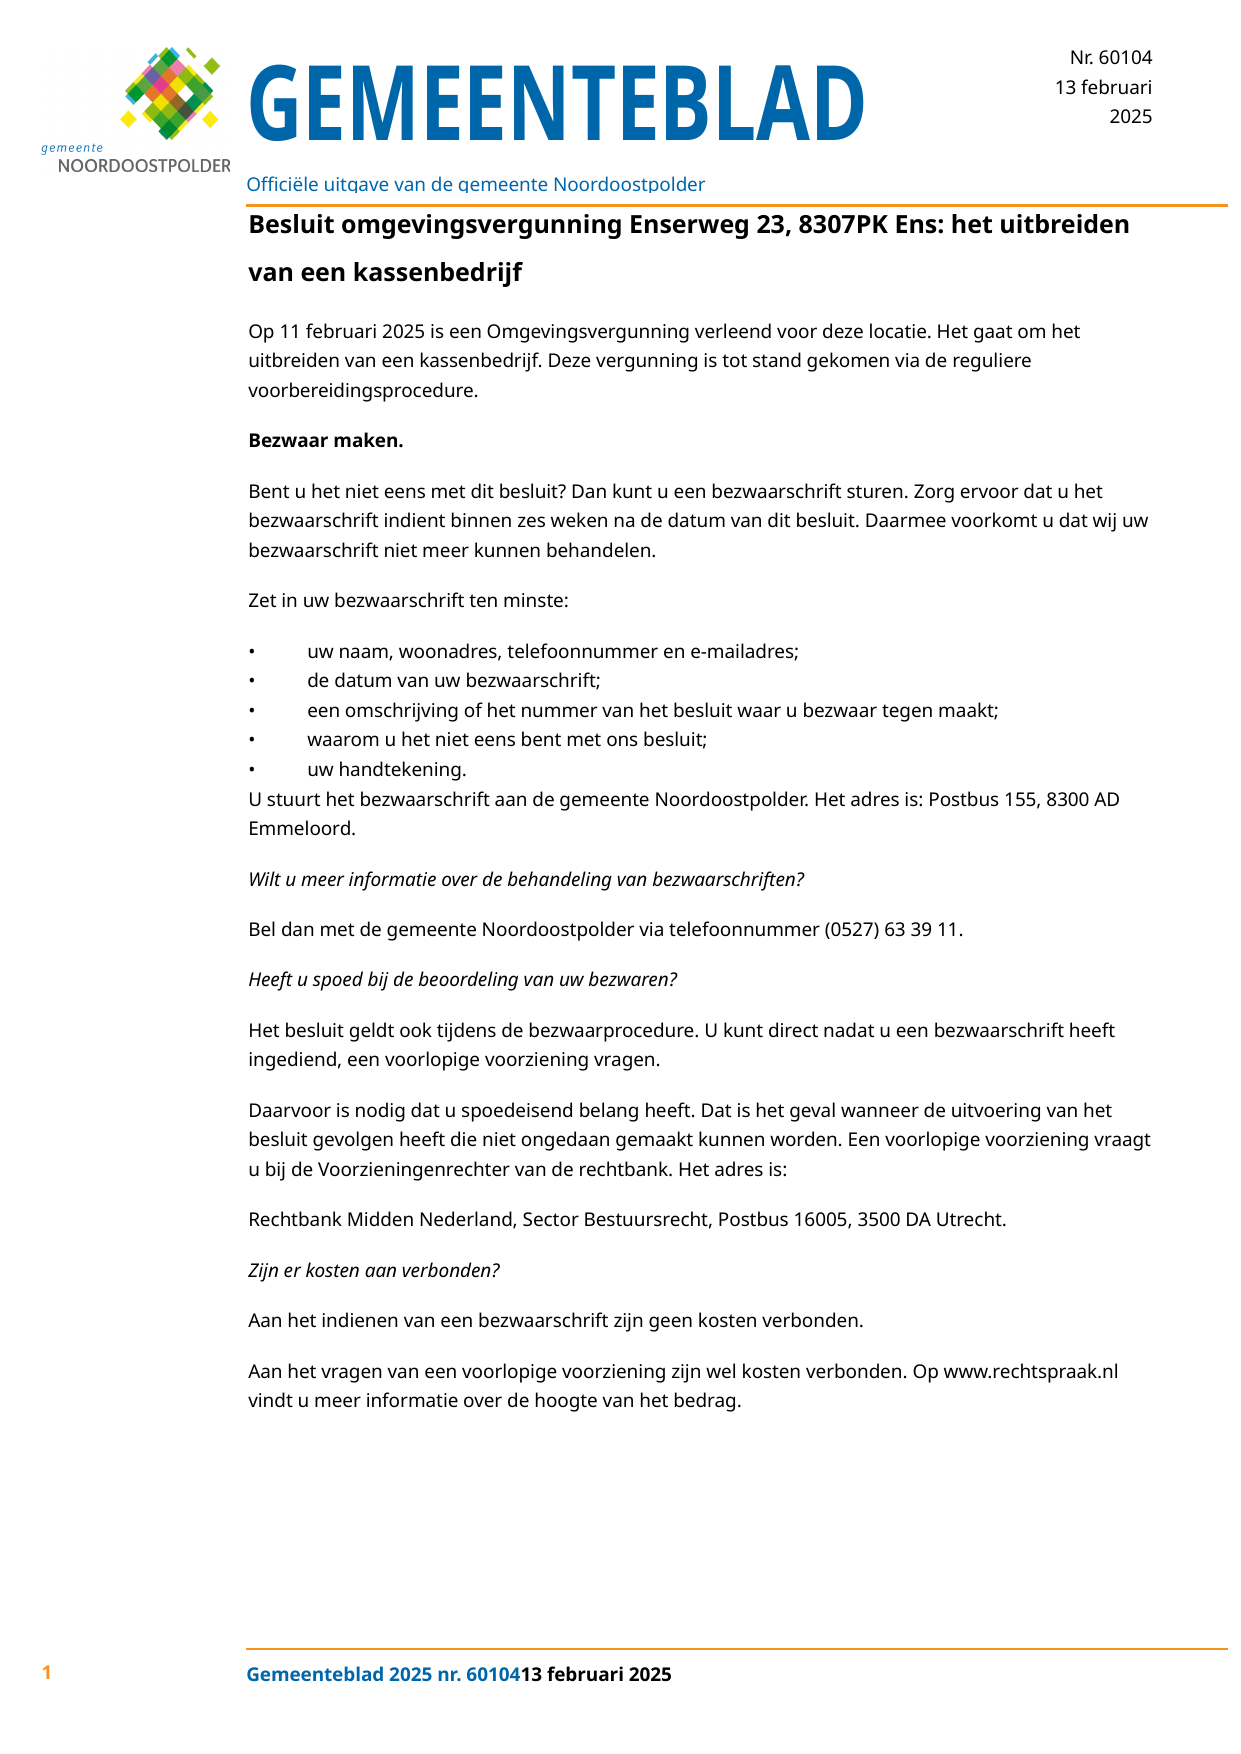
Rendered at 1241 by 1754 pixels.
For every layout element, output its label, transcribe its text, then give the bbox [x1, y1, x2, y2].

text Besluit omgevingsvergunning Enserweg 23, 8307PK Ens: het uitbreiden van een kassenbedrijf [248, 207, 1152, 288]
text Op 11 februari 2025 is een Omgevingsvergunning verleend voor deze locatie. Het gaat om het uitbreiden van een kassenbedrijf. Deze vergunning is tot stand gekomen via de reguliere voorbereidingsprocedure. [248, 318, 1152, 403]
text Bent u het niet eens met dit besluit? Dan kunt u een bezwaarschrift sturen. Zorg ervoor dat u het bezwaarschrift indient binnen zes weken na de datum van dit besluit. Daarmee voorkomt u dat wij uw bezwaarschrift niet meer kunnen behandelen. [248, 478, 1152, 563]
text Daarvoor is nodig dat u spoedeisend belang heeft. Dat is het geval wanneer de uitvoering van het besluit gevolgen heeft die niet ongedaan gemaakt kunnen worden. Een voorlopige voorziening vraagt u bij de Voorzieningenrechter van de rechtbank. Het adres is: [248, 1097, 1152, 1182]
text Bezwaar maken. [248, 427, 1152, 453]
list uw naam, woonadres, telefoonnummer en e-mailadres; [248, 638, 1152, 664]
text Wilt u meer informatie over de behandeling van bezwaarschriften? [248, 866, 1152, 892]
text Aan het indienen van een bezwaarschrift zijn geen kosten verbonden. [248, 1307, 1152, 1333]
text Aan het vragen van een voorlopige voorziening zijn wel kosten verbonden. Op www.rechtspraak.nl vindt u meer informatie over de hoogte van het bedrag. [248, 1358, 1152, 1413]
text Bel dan met de gemeente Noordoostpolder via telefoonnummer (0527) 63 39 11. [248, 916, 1152, 942]
text U stuurt het bezwaarschrift aan de gemeente Noordoostpolder. Het adres is: Postbus 155, 8300 AD Emmeloord. [248, 786, 1152, 841]
text Zet in uw bezwaarschrift ten minste: [248, 587, 1152, 613]
list waarom u het niet eens bent met ons besluit; [248, 727, 1152, 752]
list uw handtekening. [248, 756, 1152, 782]
text Rechtbank Midden Nederland, Sector Bestuursrecht, Postbus 16005, 3500 DA Utrecht. [248, 1207, 1152, 1232]
list de datum van uw bezwaarschrift; [248, 667, 1152, 693]
text Zijn er kosten aan verbonden? [248, 1257, 1152, 1283]
text Het besluit geldt ook tijdens de bezwaarprocedure. U kunt direct nadat u een bezwaarschrift heeft ingediend, een voorlopige voorziening vragen. [248, 1017, 1152, 1072]
text Heeft u spoed bij de beoordeling van uw bezwaren? [248, 967, 1152, 992]
list een omschrijving of het nummer van het besluit waar u bezwaar tegen maakt; [248, 697, 1152, 723]
picture [41, 47, 231, 172]
